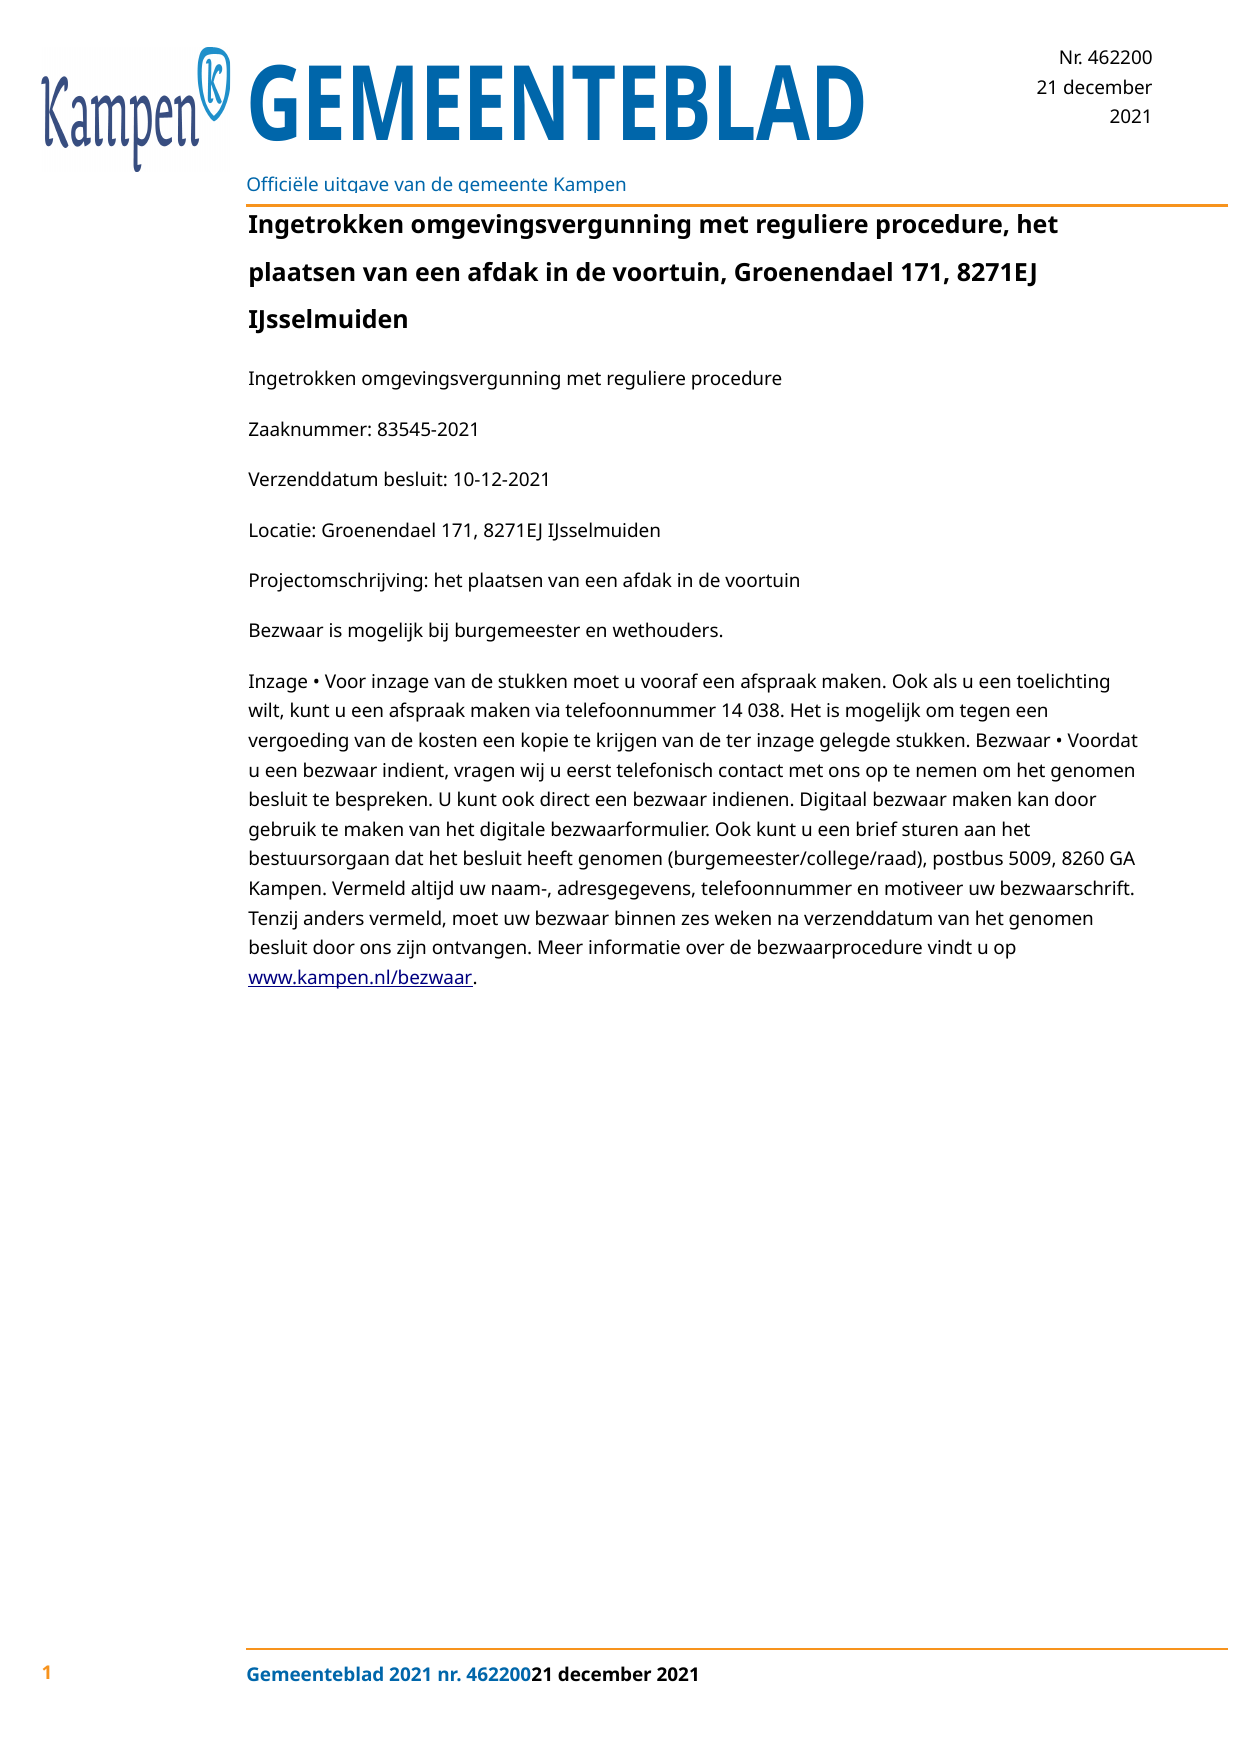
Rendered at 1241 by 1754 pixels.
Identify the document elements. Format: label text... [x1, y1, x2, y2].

text Projectomschrijving: het plaatsen van een afdak in de voortuin [248, 567, 1152, 593]
picture [41, 47, 231, 172]
text Zaaknummer: 83545-2021 [248, 416, 1152, 442]
text Ingetrokken omgevingsvergunning met reguliere procedure [248, 366, 1152, 391]
text Inzage • Voor inzage van de stukken moet u vooraf een afspraak maken. Ook als u een toelichting wilt, kunt u een afspraak maken via telefoonnummer 14 038. Het is mogelijk om tegen een vergoeding van de kosten een kopie te krijgen van de ter inzage gelegde stukken. Bezwaar • Voordat u een bezwaar indient, vragen wij u eerst telefonisch contact met ons op te nemen om het genomen besluit te bespreken. U kunt ook direct een bezwaar indienen. Digitaal bezwaar maken kan door gebruik te maken van het digitale bezwaarformulier. Ook kunt u een brief sturen aan het bestuursorgaan dat het besluit heeft genomen (burgemeester/college/raad), postbus 5009, 8260 GA Kampen. Vermeld altijd uw naam-, adresgegevens, telefoonnummer en motiveer uw bezwaarschrift. Tenzij anders vermeld, moet uw bezwaar binnen zes weken na verzenddatum van het genomen besluit door ons zijn ontvangen. Meer informatie over de bezwaarprocedure vindt u op www.kampen.nl/bezwaar. [248, 668, 1152, 989]
text Ingetrokken omgevingsvergunning met reguliere procedure, het plaatsen van een afdak in de voortuin, Groenendael 171, 8271EJ IJsselmuiden [248, 207, 1152, 336]
text Bezwaar is mogelijk bij burgemeester en wethouders. [248, 618, 1152, 643]
text Locatie: Groenendael 171, 8271EJ IJsselmuiden [248, 517, 1152, 542]
text Verzenddatum besluit: 10-12-2021 [248, 466, 1152, 492]
